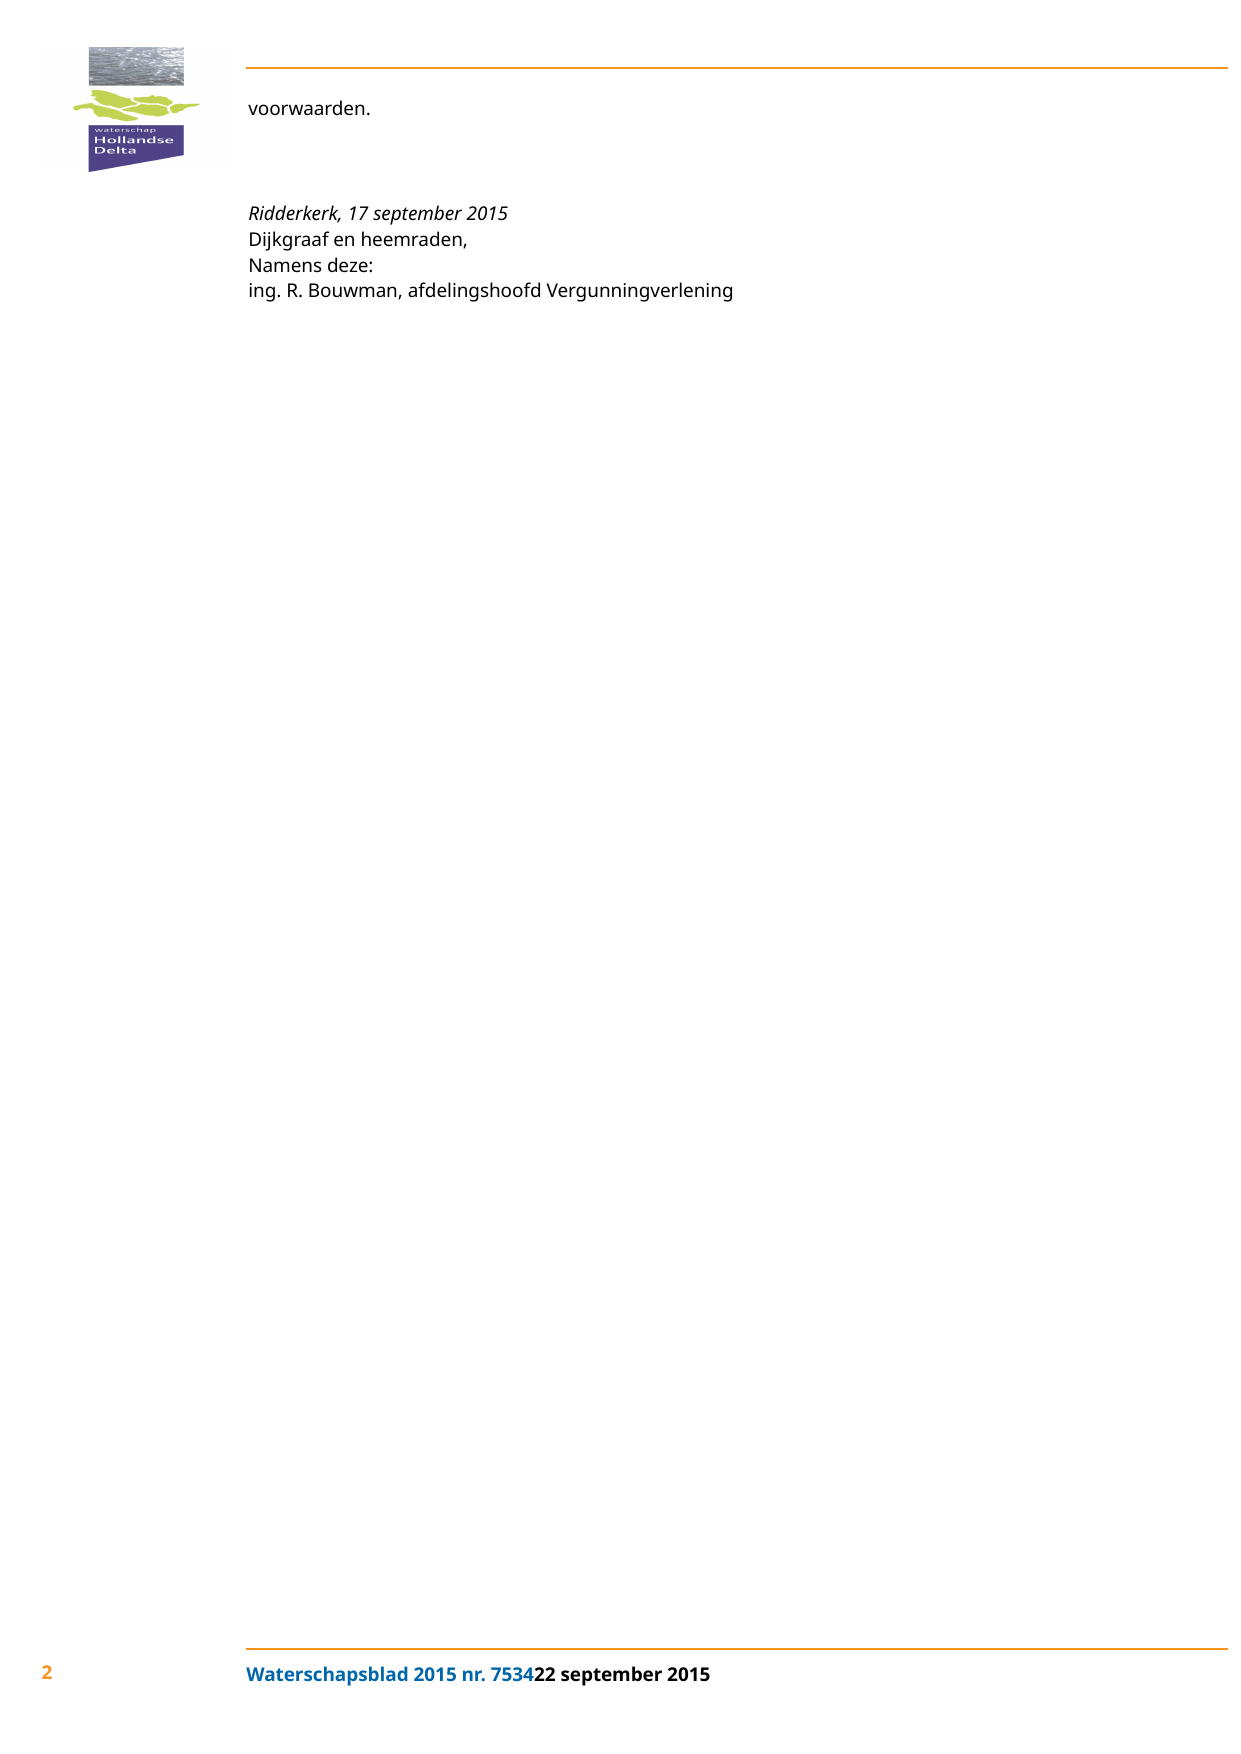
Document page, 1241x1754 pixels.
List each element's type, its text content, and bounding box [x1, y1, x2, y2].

picture [41, 47, 231, 172]
text ing. R. Bouwman, afdelingshoofd Vergunningverlening [248, 278, 1152, 303]
text voorwaarden. [248, 95, 1152, 121]
text Ridderkerk, 17 september 2015 [248, 201, 1152, 226]
text Dijkgraaf en heemraden, [248, 226, 1152, 252]
text Namens deze: [248, 252, 1152, 278]
